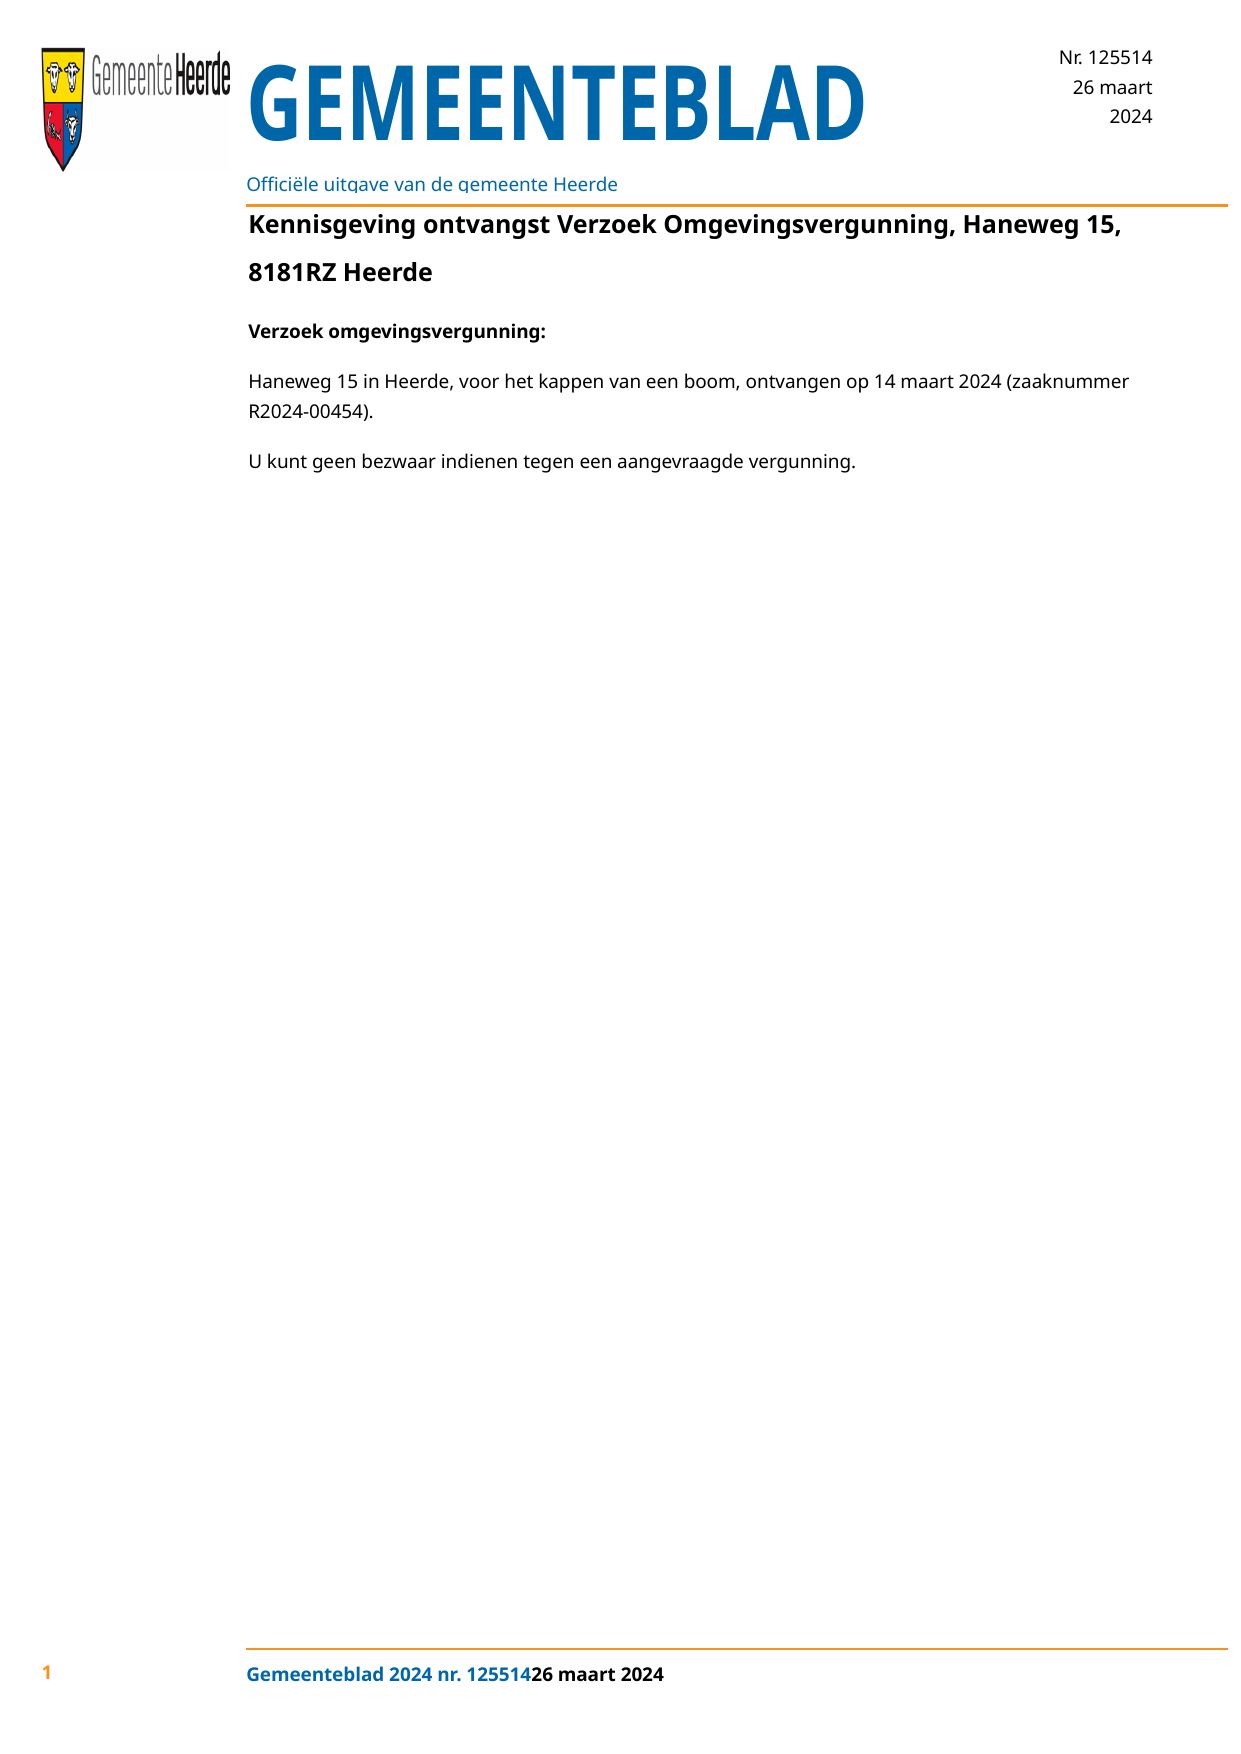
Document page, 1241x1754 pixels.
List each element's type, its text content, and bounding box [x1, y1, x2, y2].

text Verzoek omgevingsvergunning: [248, 318, 1152, 344]
text Kennisgeving ontvangst Verzoek Omgevingsvergunning, Haneweg 15, 8181RZ Heerde [248, 207, 1152, 288]
text U kunt geen bezwaar indienen tegen een aangevraagde vergunning. [248, 448, 1152, 474]
text Haneweg 15 in Heerde, voor het kappen van een boom, ontvangen op 14 maart 2024 (zaaknummer R2024-00454). [248, 368, 1152, 424]
picture [41, 47, 231, 172]
